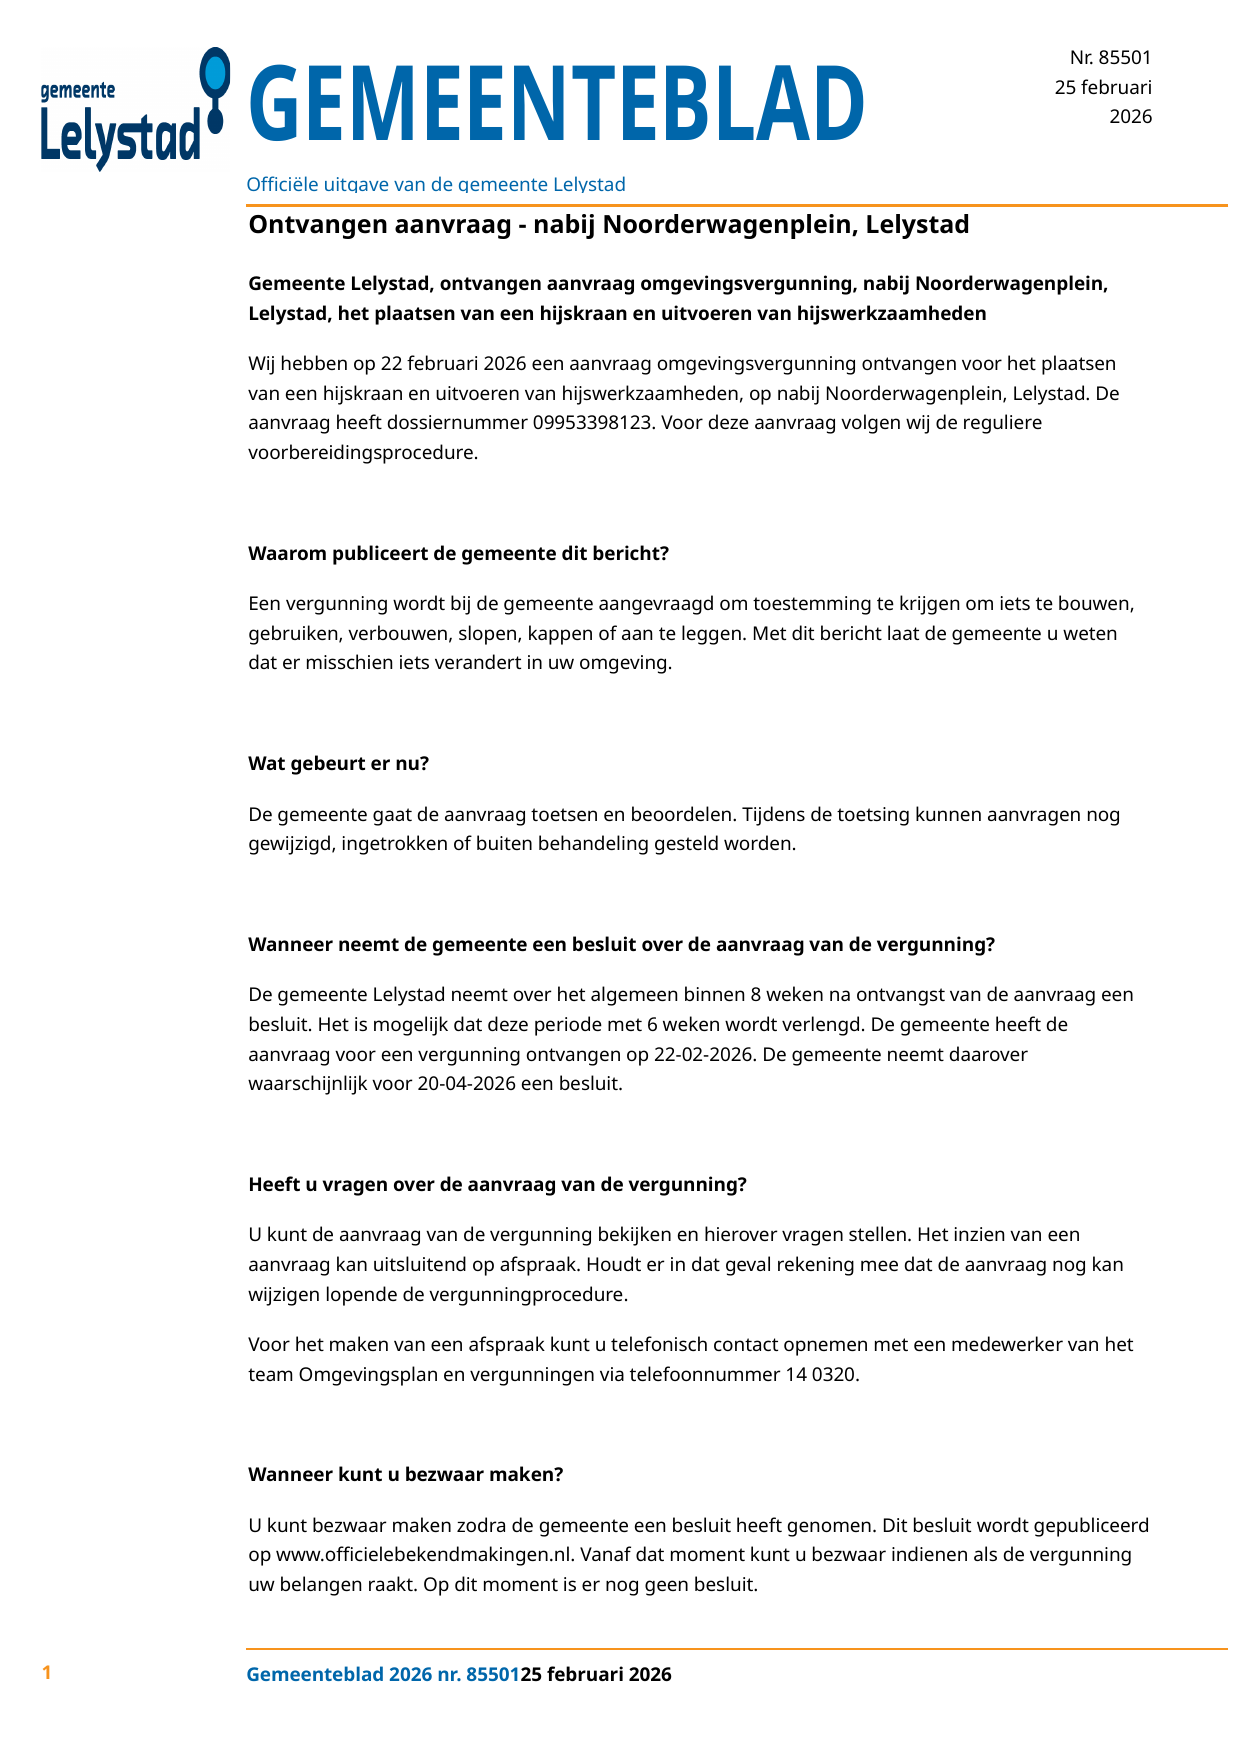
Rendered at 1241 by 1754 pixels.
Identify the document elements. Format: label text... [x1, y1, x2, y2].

text Voor het maken van een afspraak kunt u telefonisch contact opnemen met een medewerker van het team Omgevingsplan en vergunningen via telefoonnummer 14 0320. [248, 1331, 1152, 1386]
text Wanneer neemt de gemeente een besluit over de aanvraag van de vergunning? [248, 931, 1152, 957]
text De gemeente Lelystad neemt over het algemeen binnen 8 weken na ontvangst van de aanvraag een besluit. Het is mogelijk dat deze periode met 6 weken wordt verlengd. De gemeente heeft de aanvraag voor een vergunning ontvangen op 22-02-2026. De gemeente neemt daarover waarschijnlijk voor 20-04-2026 een besluit. [248, 982, 1152, 1096]
text De gemeente gaat de aanvraag toetsen en beoordelen. Tijdens de toetsing kunnen aanvragen nog gewijzigd, ingetrokken of buiten behandeling gesteld worden. [248, 801, 1152, 856]
text U kunt bezwaar maken zodra de gemeente een besluit heeft genomen. Dit besluit wordt gepubliceerd op www.officielebekendmakingen.nl. Vanaf dat moment kunt u bezwaar indienen als de vergunning uw belangen raakt. Op dit moment is er nog geen besluit. [248, 1512, 1152, 1597]
text Wat gebeurt er nu? [248, 750, 1152, 776]
text Heeft u vragen over de aanvraag van de vergunning? [248, 1171, 1152, 1197]
text Waarom publiceert de gemeente dit bericht? [248, 540, 1152, 566]
picture [41, 47, 231, 172]
text U kunt de aanvraag van de vergunning bekijken en hierover vragen stellen. Het inzien van een aanvraag kan uitsluitend op afspraak. Houdt er in dat geval rekening mee dat de aanvraag nog kan wijzigen lopende de vergunningprocedure. [248, 1222, 1152, 1306]
text Een vergunning wordt bij de gemeente aangevraagd om toestemming te krijgen om iets te bouwen, gebruiken, verbouwen, slopen, kappen of aan te leggen. Met dit bericht laat de gemeente u weten dat er misschien iets verandert in uw omgeving. [248, 590, 1152, 675]
text Gemeente Lelystad, ontvangen aanvraag omgevingsvergunning, nabij Noorderwagenplein, Lelystad, het plaatsen van een hijskraan en uitvoeren van hijswerkzaamheden [248, 270, 1152, 326]
text Wanneer kunt u bezwaar maken? [248, 1462, 1152, 1487]
text Ontvangen aanvraag - nabij Noorderwagenplein, Lelystad [248, 207, 1152, 241]
text Wij hebben op 22 februari 2026 een aanvraag omgevingsvergunning ontvangen voor het plaatsen van een hijskraan en uitvoeren van hijswerkzaamheden, op nabij Noorderwagenplein, Lelystad. De aanvraag heeft dossiernummer 09953398123. Voor deze aanvraag volgen wij de reguliere voorbereidingsprocedure. [248, 350, 1152, 465]
